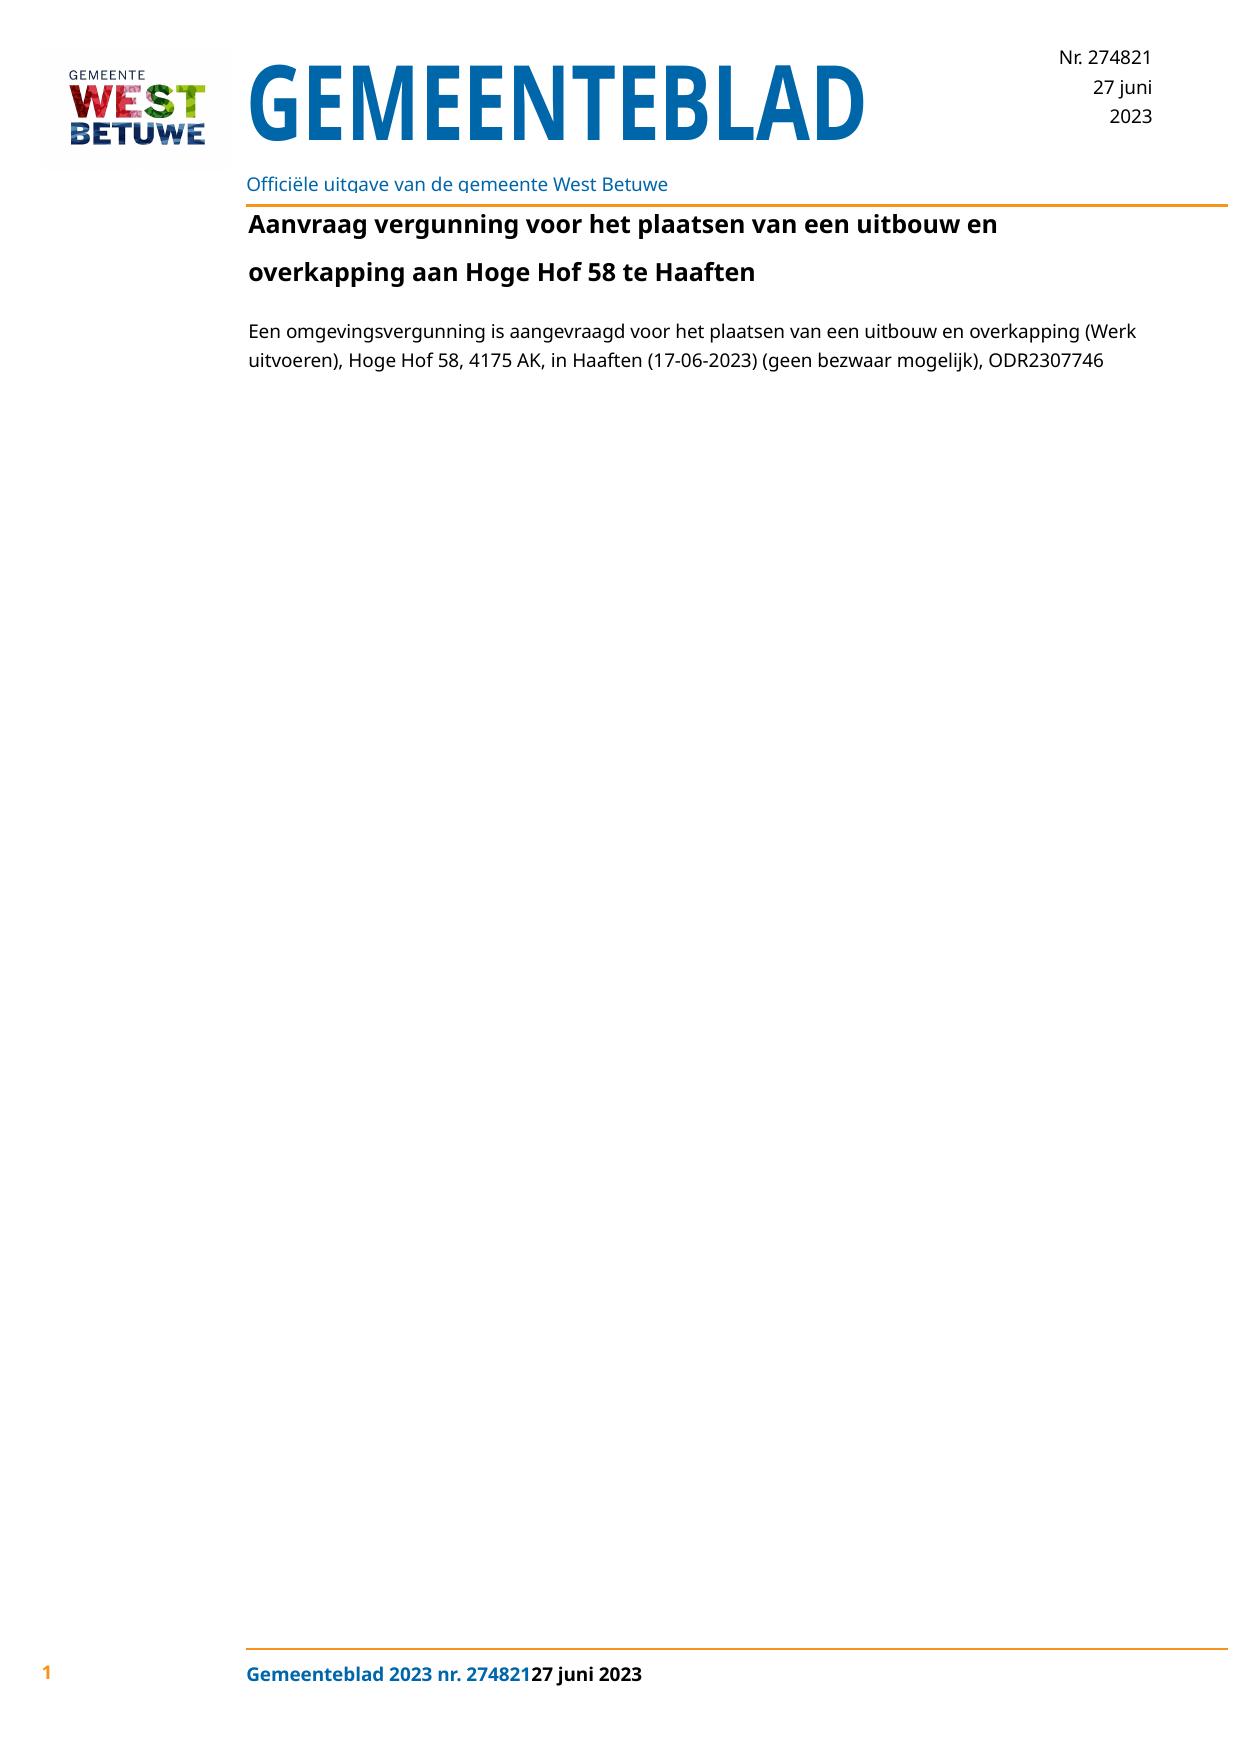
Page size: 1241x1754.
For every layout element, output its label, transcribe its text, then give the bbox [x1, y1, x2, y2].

text Een omgevingsvergunning is aangevraagd voor het plaatsen van een uitbouw en overkapping (Werk uitvoeren), Hoge Hof 58, 4175 AK, in Haaften (17-06-2023) (geen bezwaar mogelijk), ODR2307746 [248, 318, 1152, 373]
text Aanvraag vergunning voor het plaatsen van een uitbouw en overkapping aan Hoge Hof 58 te Haaften [248, 207, 1152, 288]
picture [41, 47, 231, 172]
